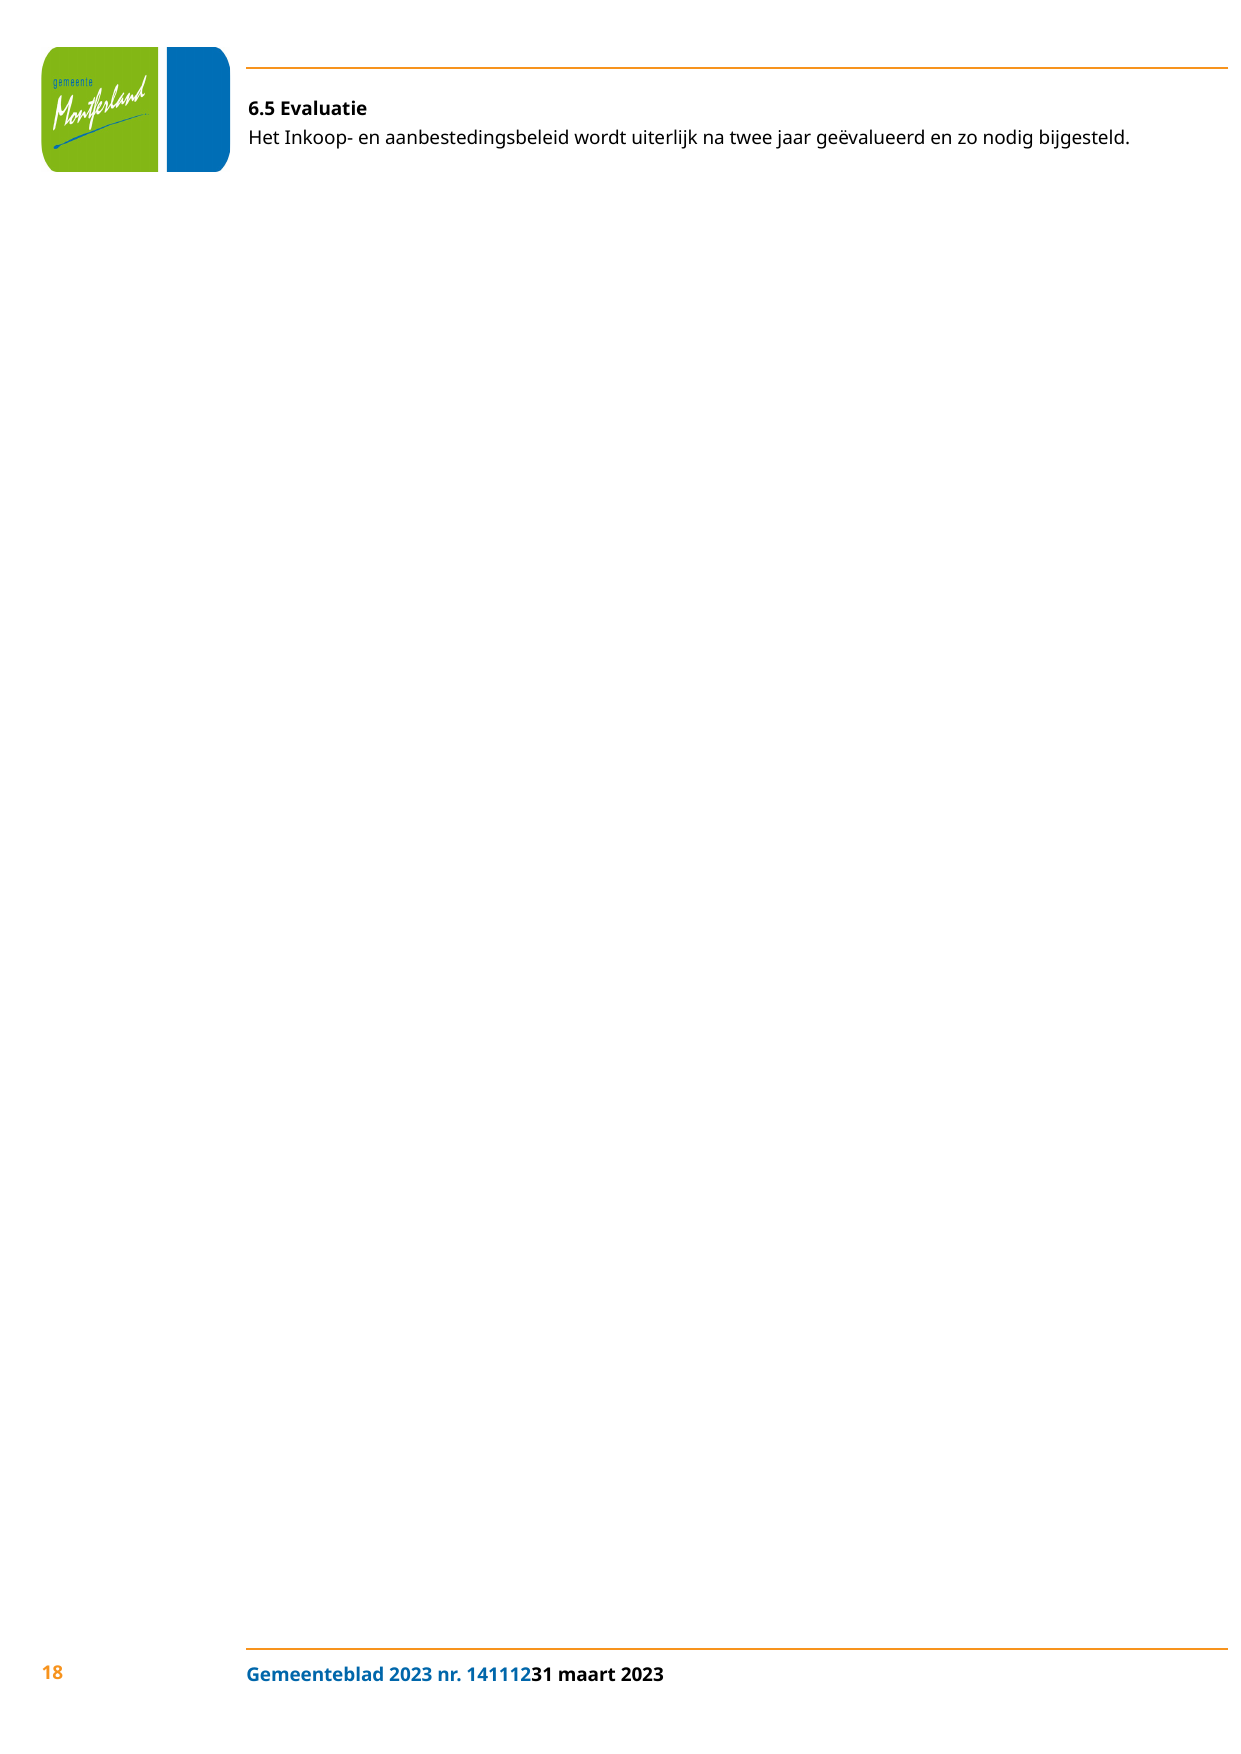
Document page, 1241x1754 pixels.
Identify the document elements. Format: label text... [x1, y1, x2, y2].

text 6.5 Evaluatie [248, 95, 1152, 121]
picture [41, 47, 231, 172]
text Het Inkoop‐ en aanbestedingsbeleid wordt uiterlijk na twee jaar geëvalueerd en zo nodig bijgesteld. [248, 124, 1152, 150]
